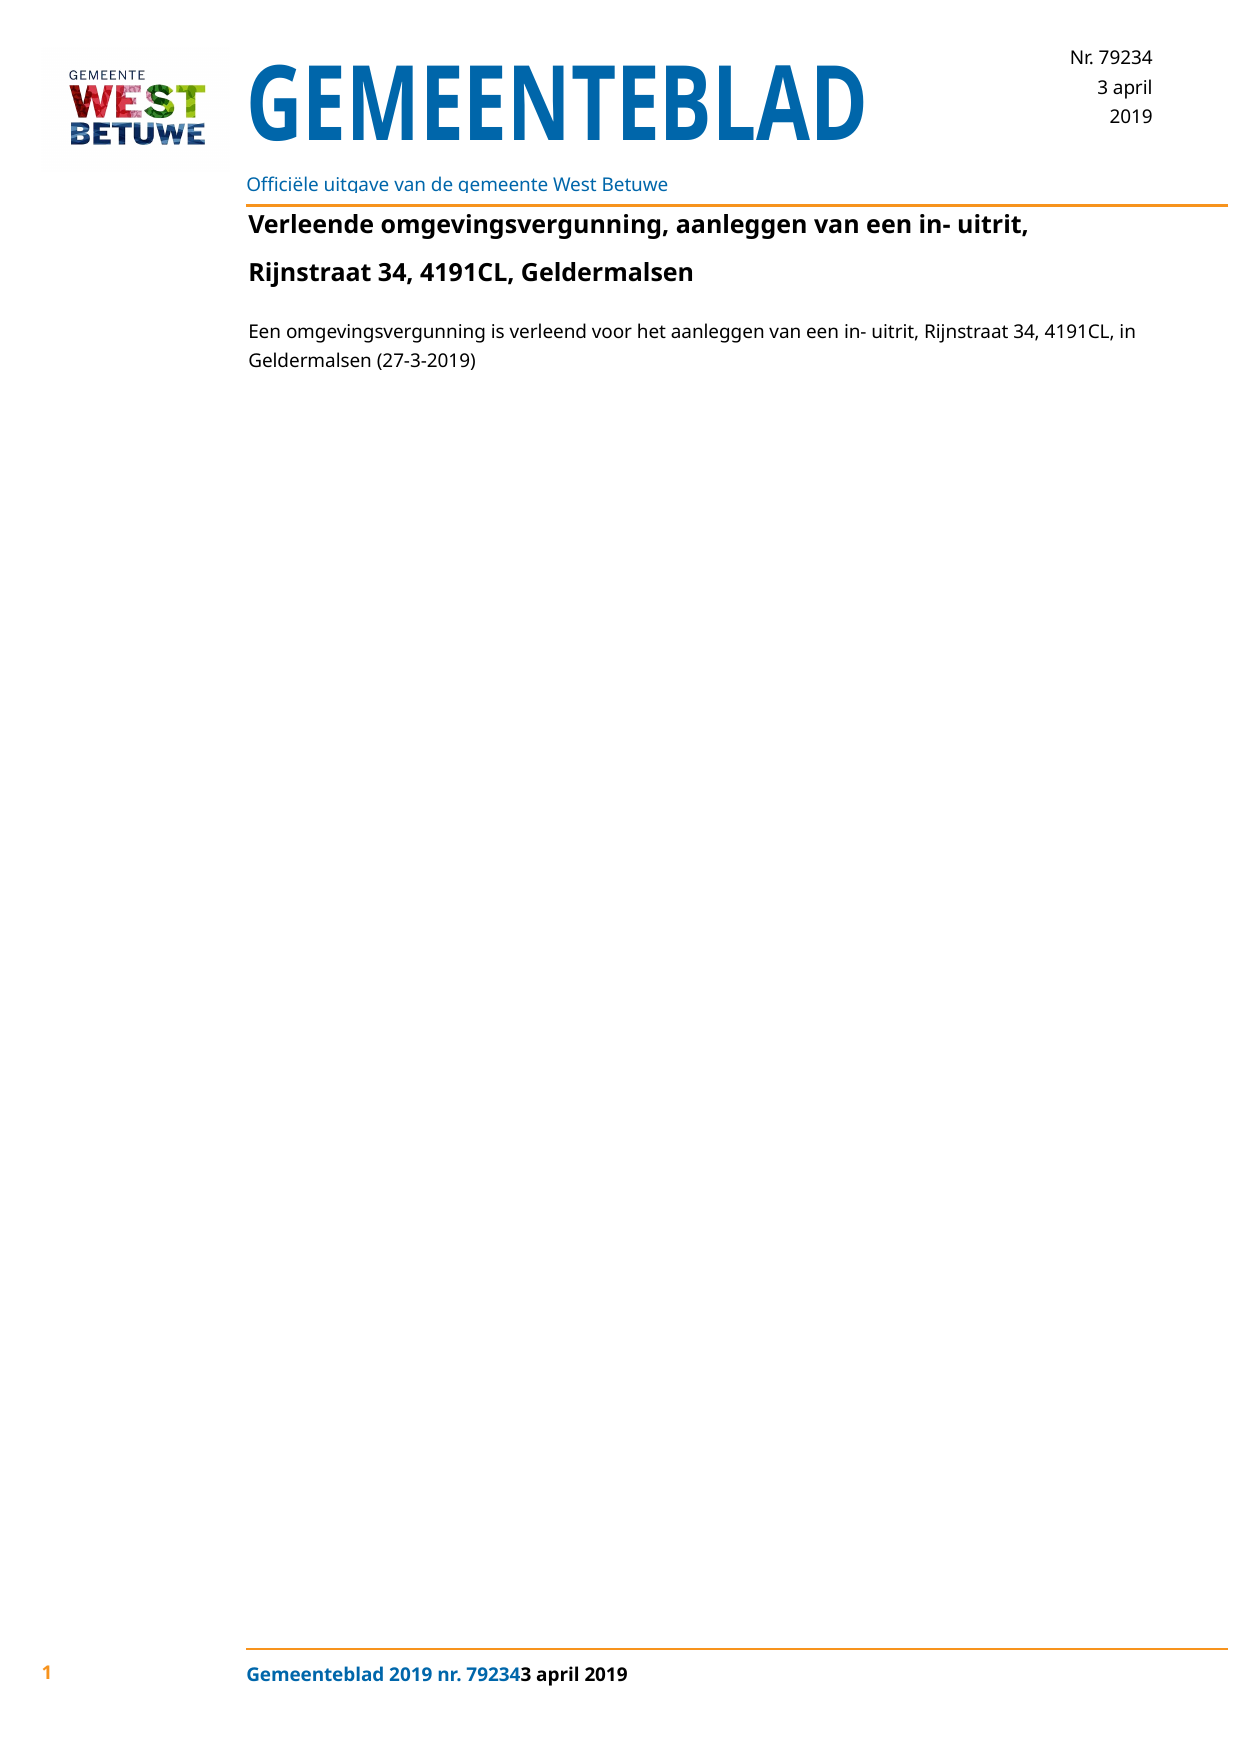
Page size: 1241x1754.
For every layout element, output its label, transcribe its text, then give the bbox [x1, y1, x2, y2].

picture [41, 47, 231, 172]
text Een omgevingsvergunning is verleend voor het aanleggen van een in- uitrit, Rijnstraat 34, 4191CL, in Geldermalsen (27-3-2019) [248, 318, 1152, 373]
text Verleende omgevingsvergunning, aanleggen van een in- uitrit, Rijnstraat 34, 4191CL, Geldermalsen [248, 207, 1152, 288]
